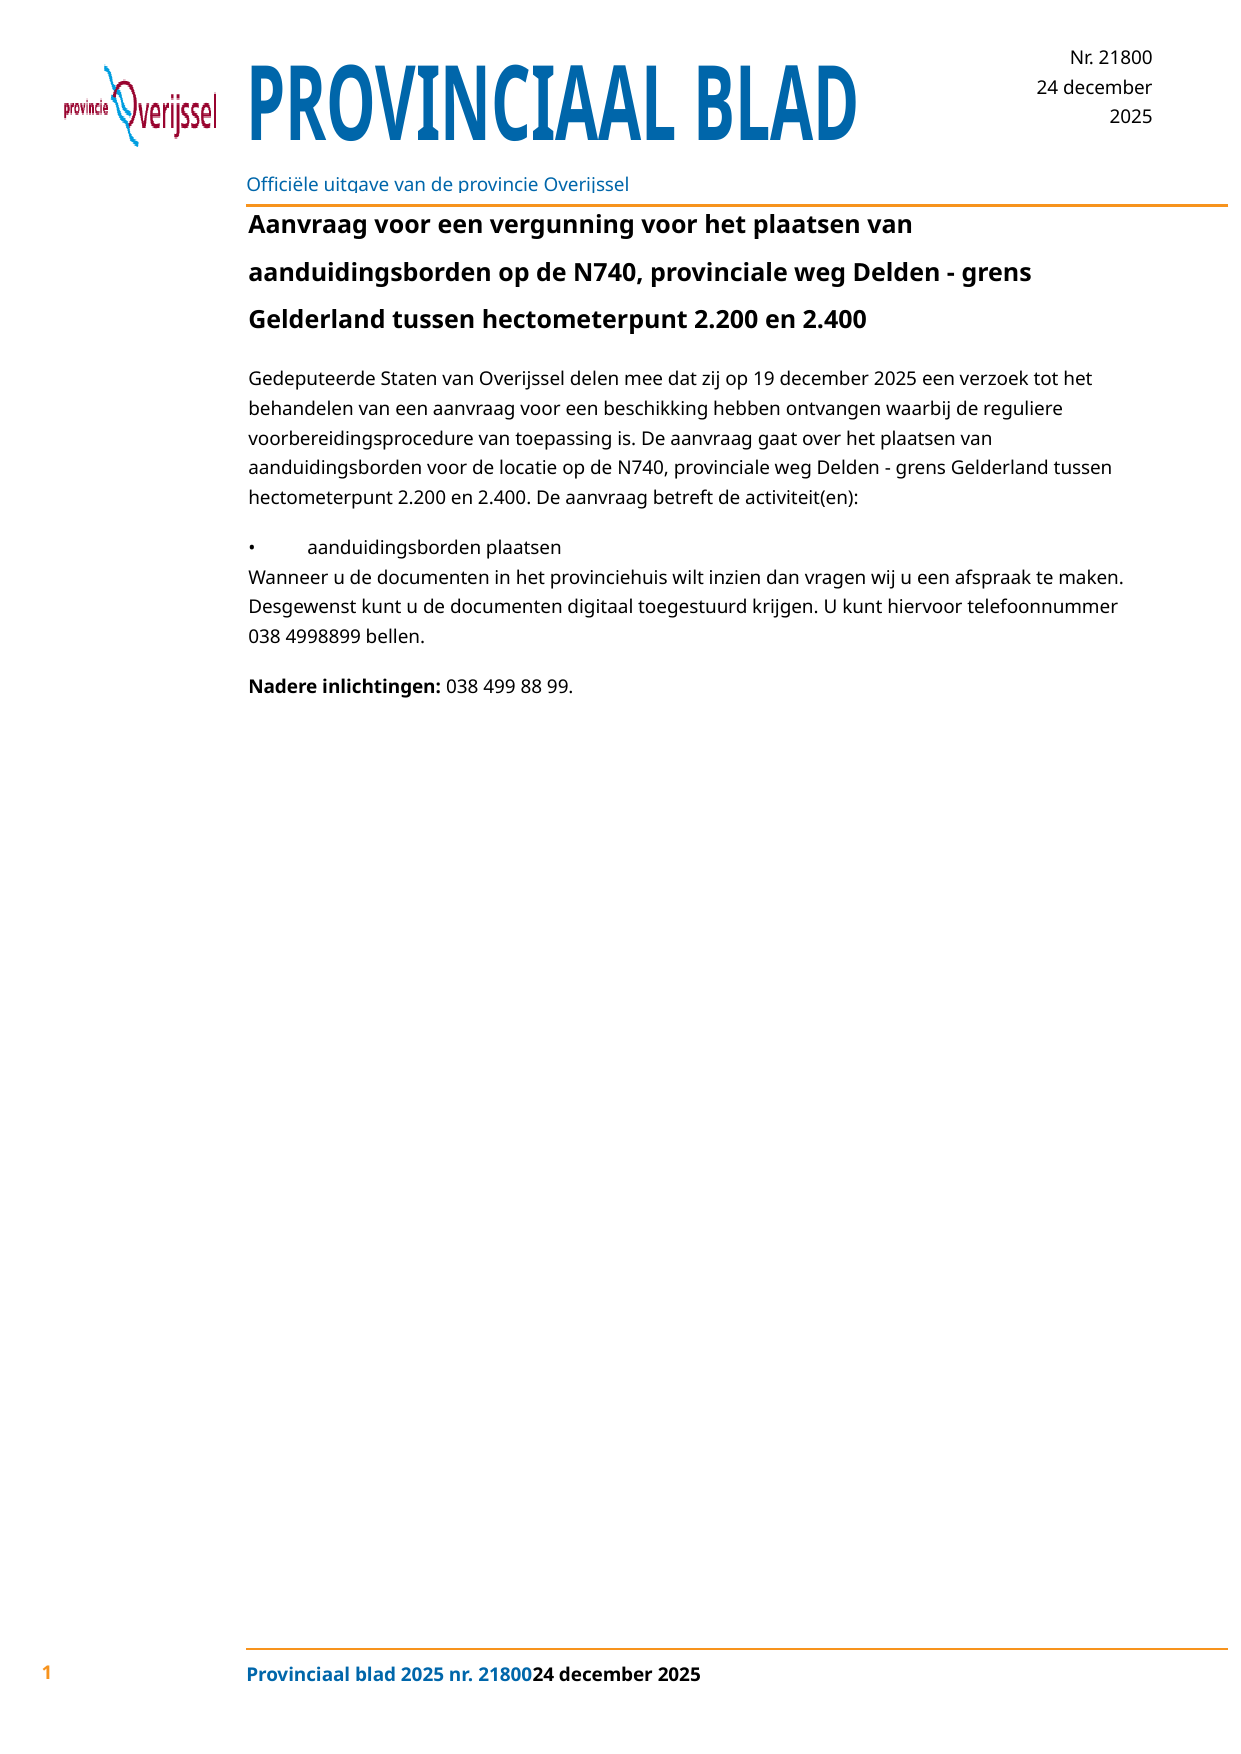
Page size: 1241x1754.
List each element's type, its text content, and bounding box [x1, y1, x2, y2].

list aanduidingsborden plaatsen [248, 534, 1152, 560]
text Aanvraag voor een vergunning voor het plaatsen van aanduidingsborden op de N740, provinciale weg Delden - grens Gelderland tussen hectometerpunt 2.200 en 2.400 [248, 207, 1152, 336]
text Wanneer u de documenten in het provinciehuis wilt inzien dan vragen wij u een afspraak te maken. Desgewenst kunt u de documenten digitaal toegestuurd krijgen. U kunt hiervoor telefoonnummer 038 4998899 bellen. [248, 564, 1152, 649]
text Gedeputeerde Staten van Overijssel delen mee dat zij op 19 december 2025 een verzoek tot het behandelen van een aanvraag voor een beschikking hebben ontvangen waarbij de reguliere voorbereidingsprocedure van toepassing is. De aanvraag gaat over het plaatsen van aanduidingsborden voor de locatie op de N740, provinciale weg Delden - grens Gelderland tussen hectometerpunt 2.200 en 2.400. De aanvraag betreft de activiteit(en): [248, 366, 1152, 509]
text Nadere inlichtingen: 038 499 88 99. [248, 673, 1152, 699]
picture [41, 47, 231, 172]
